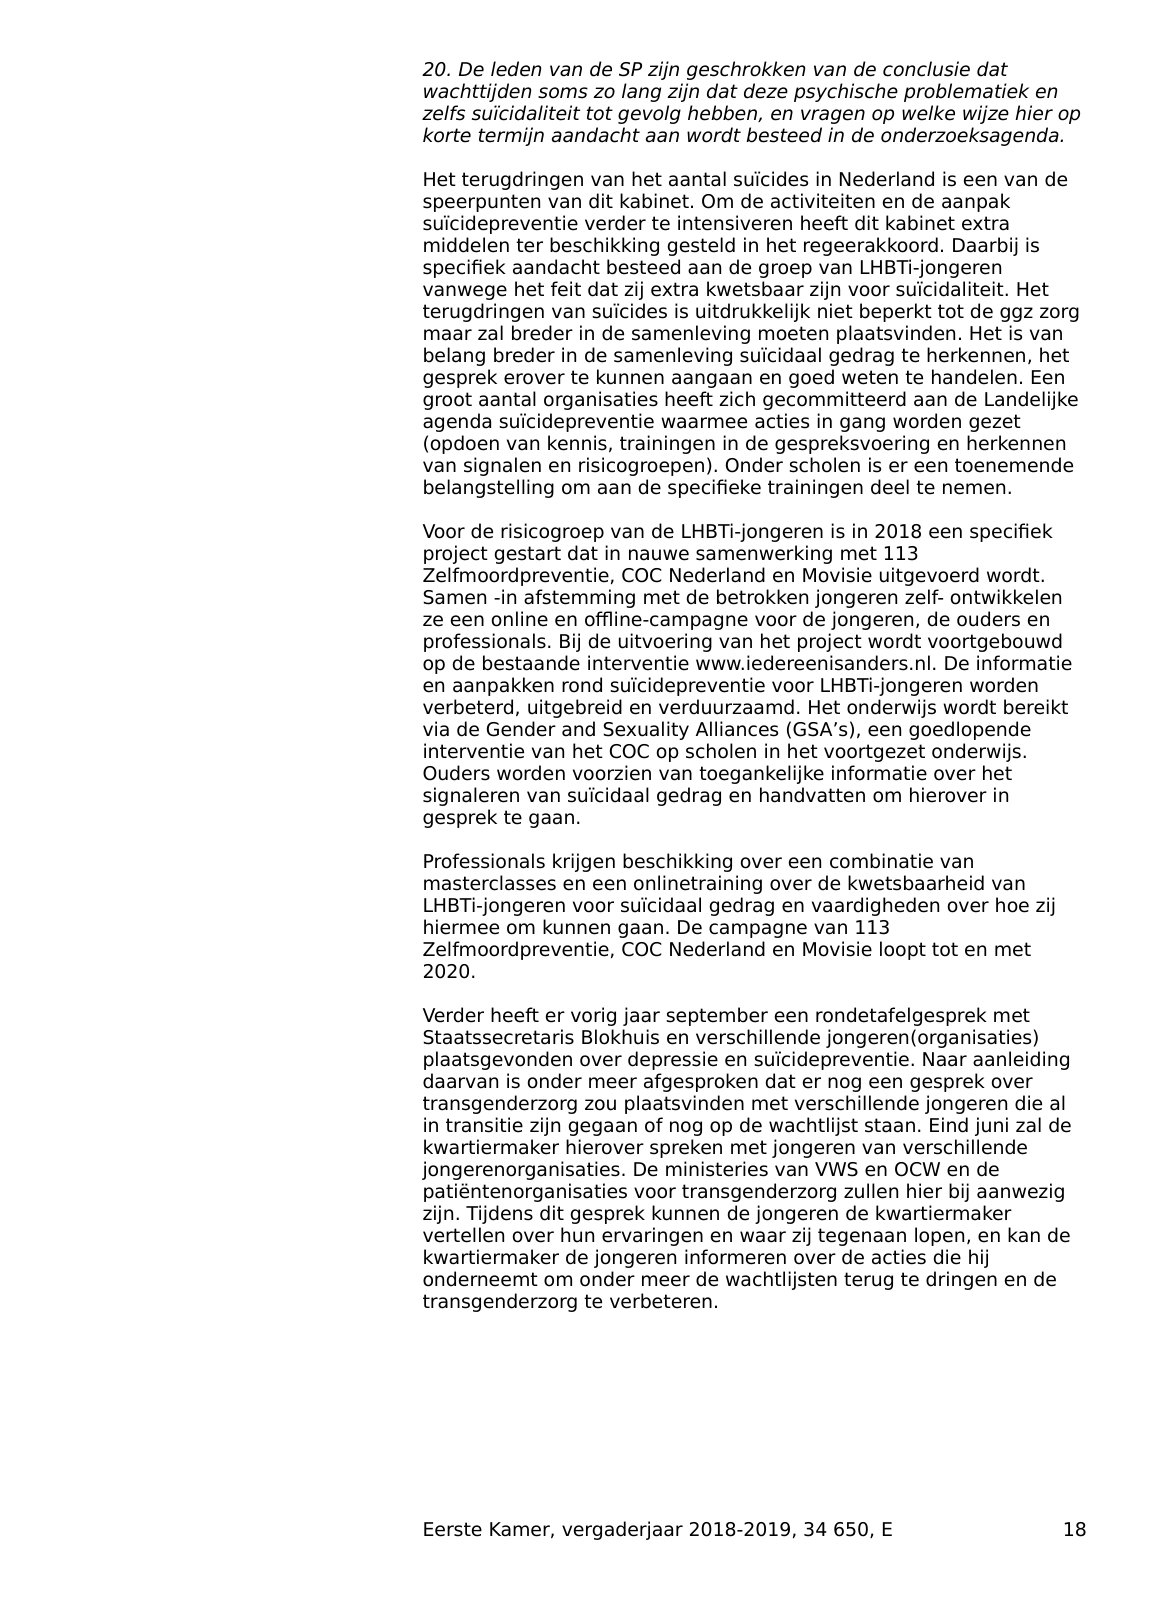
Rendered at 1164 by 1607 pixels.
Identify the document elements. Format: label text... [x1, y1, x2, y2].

text Voor de risicogroep van de LHBTi-jongeren is in 2018 een specifiek project gestart dat in nauwe samenwerking met 113 Zelfmoordpreventie, COC Nederland en Movisie uitgevoerd wordt. Samen -in afstemming met de betrokken jongeren zelf- ontwikkelen ze een online en offline-campagne voor de jongeren, de ouders en professionals. Bij de uitvoering van het project wordt voortgebouwd op de bestaande interventie www.iedereenisanders.nl. De informatie en aanpakken rond suïcidepreventie voor LHBTi-jongeren worden verbeterd, uitgebreid en verduurzaamd. Het onderwijs wordt bereikt via de Gender and Sexuality Alliances (GSA’s), een goedlopende interventie van het COC op scholen in het voortgezet onderwijs. Ouders worden voorzien van toegankelijke informatie over het signaleren van suïcidaal gedrag en handvatten om hierover in gesprek te gaan. [422, 521, 1087, 829]
subtitle 20. De leden van de SP zijn geschrokken van de conclusie dat wachttijden soms zo lang zijn dat deze psychische problematiek en zelfs suïcidaliteit tot gevolg hebben, en vragen op welke wijze hier op korte termijn aandacht aan wordt besteed in de onderzoeksagenda. [422, 59, 1087, 147]
text Het terugdringen van het aantal suïcides in Nederland is een van de speerpunten van dit kabinet. Om de activiteiten en de aanpak suïcidepreventie verder te intensiveren heeft dit kabinet extra middelen ter beschikking gesteld in het regeerakkoord. Daarbij is specifiek aandacht besteed aan de groep van LHBTi-jongeren vanwege het feit dat zij extra kwetsbaar zijn voor suïcidaliteit. Het terugdringen van suïcides is uitdrukkelijk niet beperkt tot de ggz zorg maar zal breder in de samenleving moeten plaatsvinden. Het is van belang breder in de samenleving suïcidaal gedrag te herkennen, het gesprek erover te kunnen aangaan en goed weten te handelen. Een groot aantal organisaties heeft zich gecommitteerd aan de Landelijke agenda suïcidepreventie waarmee acties in gang worden gezet (opdoen van kennis, trainingen in de gespreksvoering en herkennen van signalen en risicogroepen). Onder scholen is er een toenemende belangstelling om aan de specifieke trainingen deel te nemen. [422, 169, 1087, 499]
text Professionals krijgen beschikking over een combinatie van masterclasses en een onlinetraining over de kwetsbaarheid van LHBTi-jongeren voor suïcidaal gedrag en vaardigheden over hoe zij hiermee om kunnen gaan. De campagne van 113 Zelfmoordpreventie, COC Nederland en Movisie loopt tot en met 2020. [422, 851, 1087, 983]
text Verder heeft er vorig jaar september een rondetafelgesprek met Staatssecretaris Blokhuis en verschillende jongeren(organisaties) plaatsgevonden over depressie en suïcidepreventie. Naar aanleiding daarvan is onder meer afgesproken dat er nog een gesprek over transgenderzorg zou plaatsvinden met verschillende jongeren die al in transitie zijn gegaan of nog op de wachtlijst staan. Eind juni zal de kwartiermaker hierover spreken met jongeren van verschillende jongerenorganisaties. De ministeries van VWS en OCW en de patiëntenorganisaties voor transgenderzorg zullen hier bij aanwezig zijn. Tijdens dit gesprek kunnen de jongeren de kwartiermaker vertellen over hun ervaringen en waar zij tegenaan lopen, en kan de kwartiermaker de jongeren informeren over de acties die hij onderneemt om onder meer de wachtlijsten terug te dringen en de transgenderzorg te verbeteren. [422, 1005, 1087, 1313]
